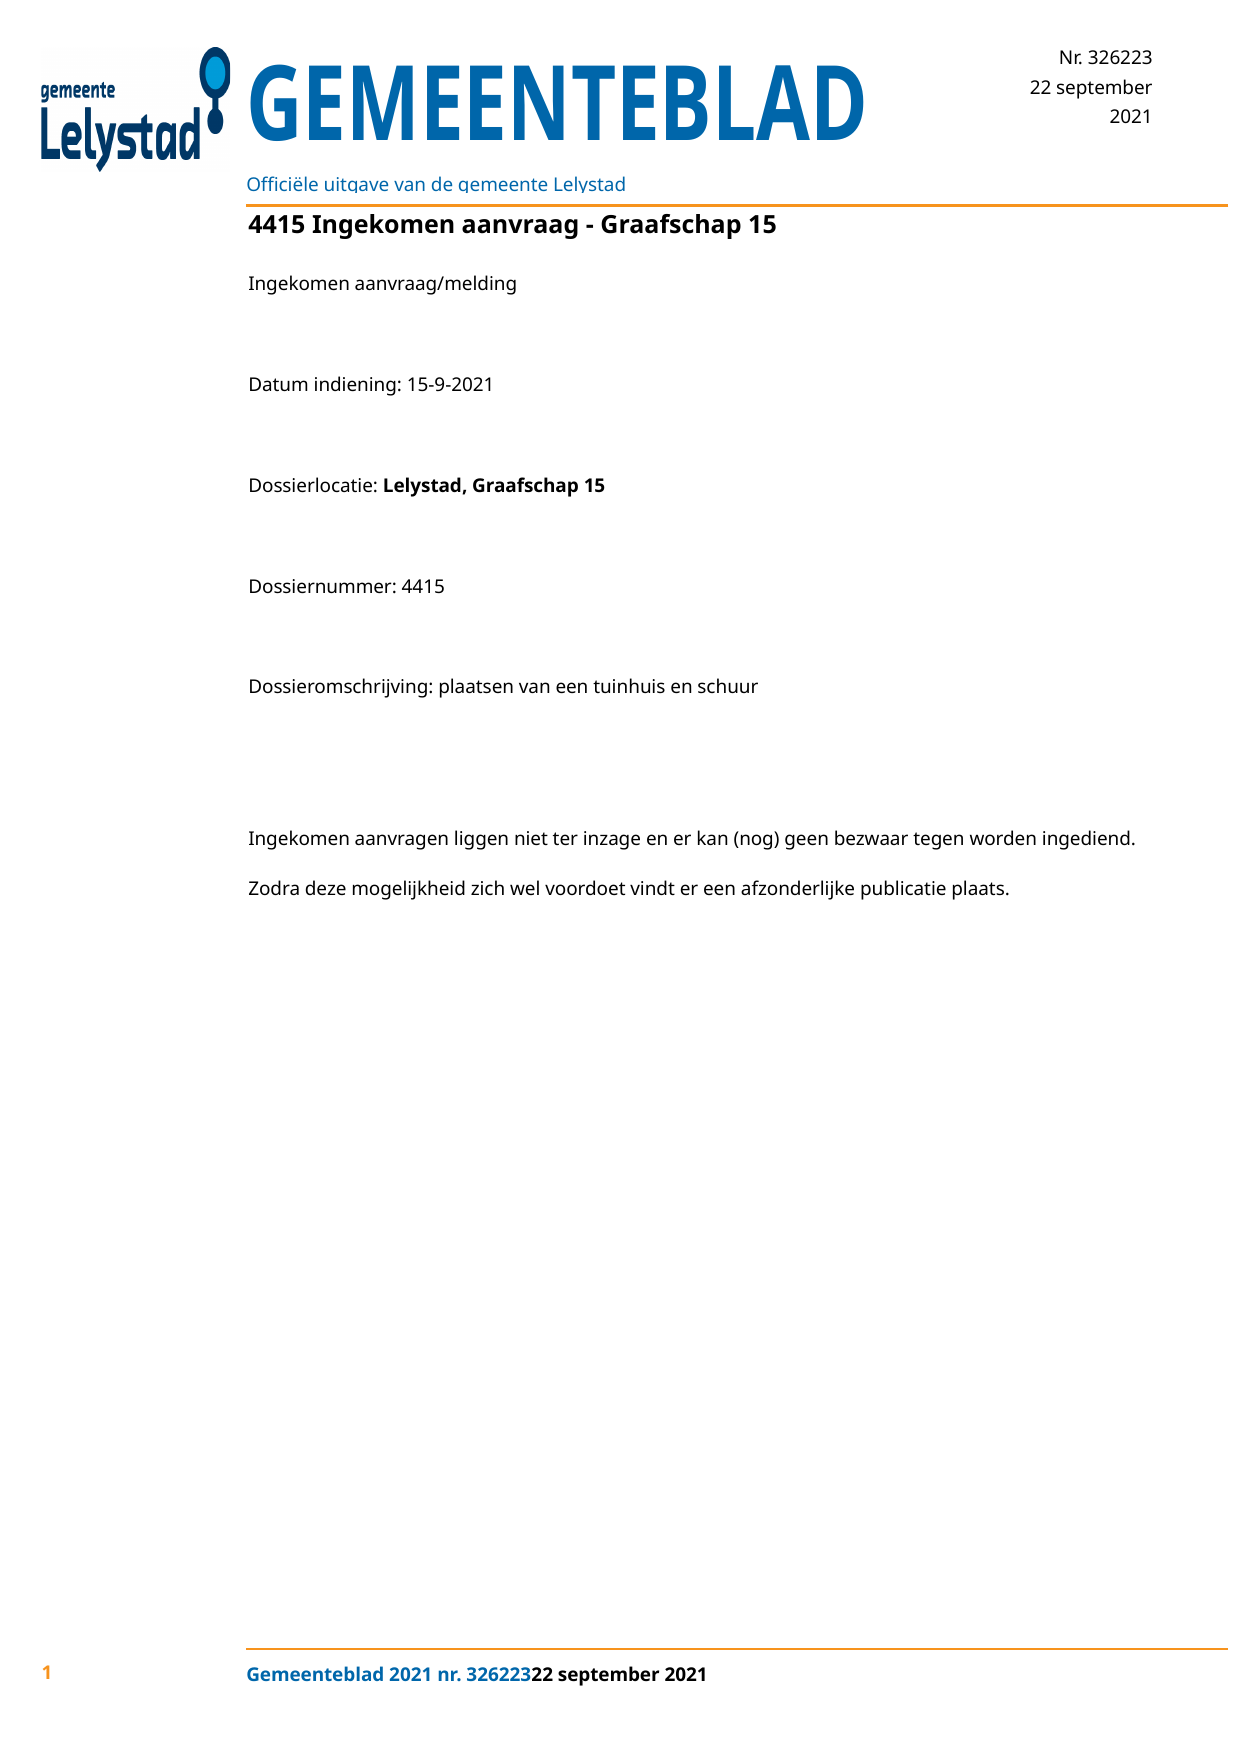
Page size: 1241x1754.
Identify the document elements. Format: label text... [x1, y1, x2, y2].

text Datum indiening: 15-9-2021 [248, 371, 1152, 397]
text 4415 Ingekomen aanvraag - Graafschap 15 [248, 207, 1152, 241]
text Dossieromschrijving: plaatsen van een tuinhuis en schuur [248, 674, 1152, 699]
text Dossierlocatie: Lelystad, Graafschap 15 [248, 472, 1152, 498]
text Dossiernummer: 4415 [248, 573, 1152, 598]
text Ingekomen aanvraag/melding [248, 270, 1152, 296]
text Zodra deze mogelijkheid zich wel voordoet vindt er een afzonderlijke publicatie plaats. [248, 875, 1152, 901]
picture [41, 47, 231, 172]
text Ingekomen aanvragen liggen niet ter inzage en er kan (nog) geen bezwaar tegen worden ingediend. [248, 825, 1152, 851]
